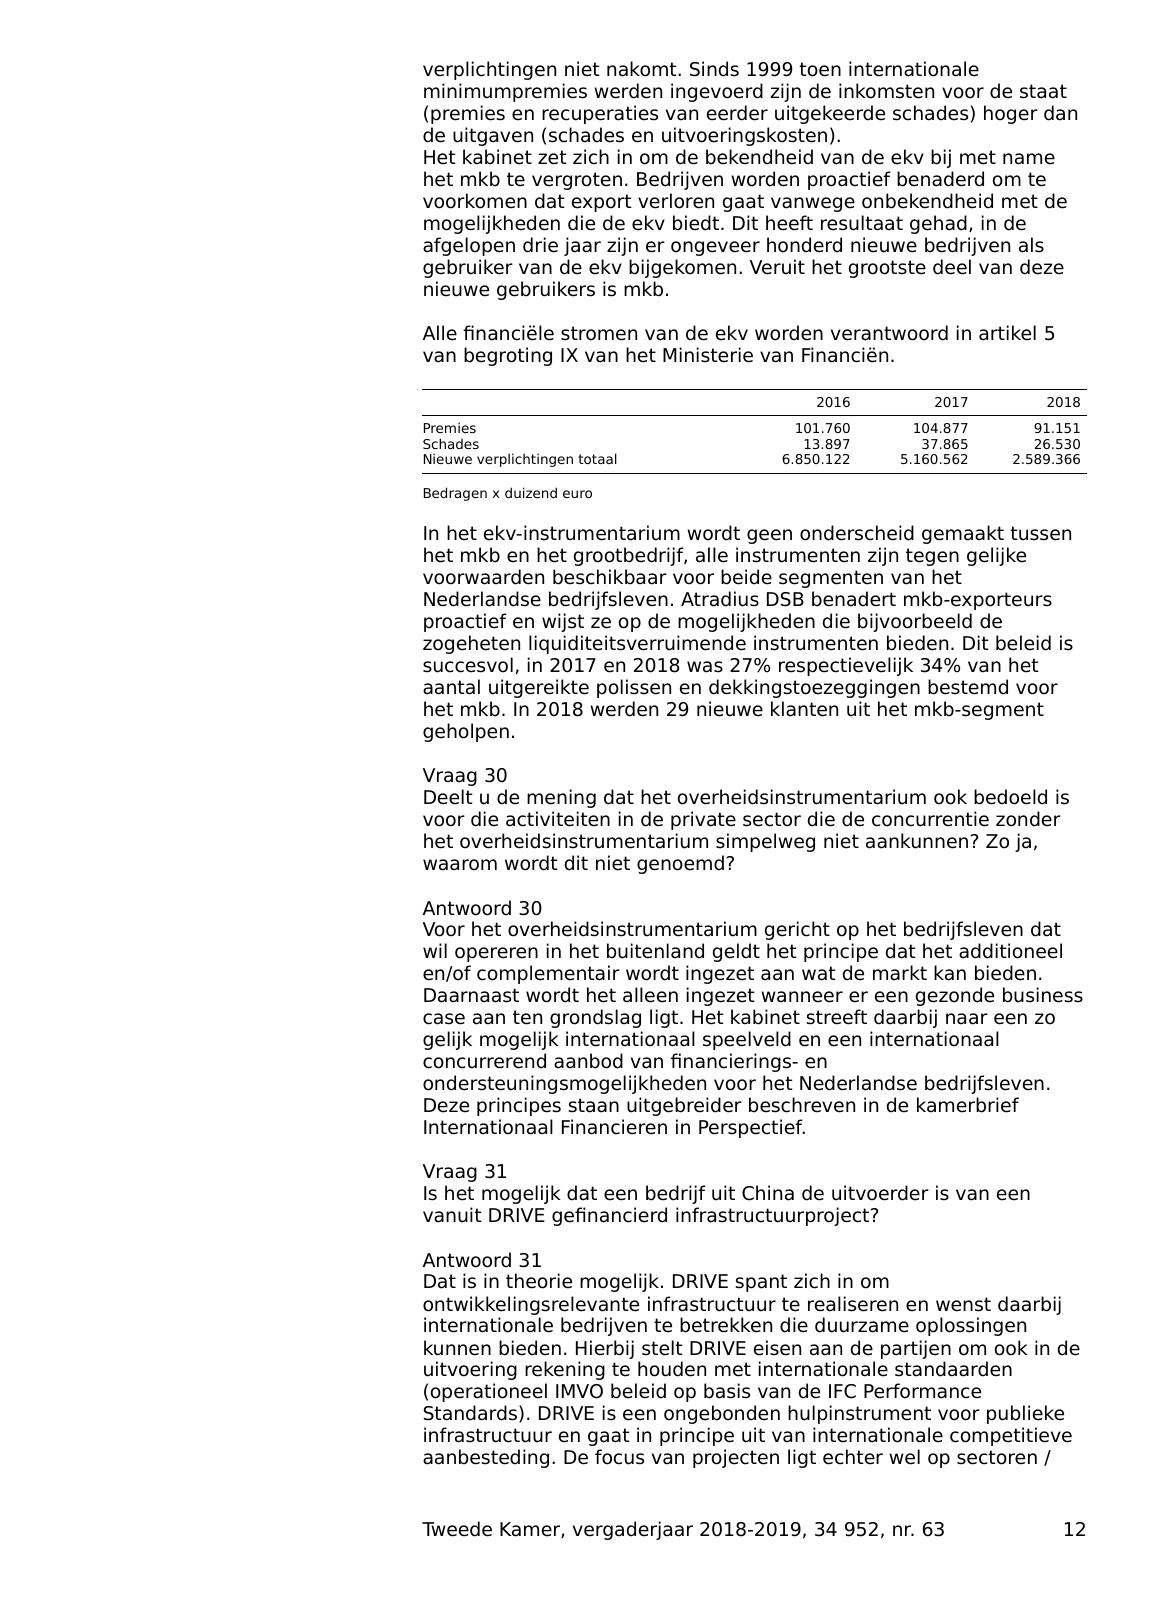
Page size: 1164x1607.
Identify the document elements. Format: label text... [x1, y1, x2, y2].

table_cell 91.151 [974, 416, 1087, 436]
table_header 2016 [738, 390, 856, 415]
table_cell Premies [422, 416, 738, 436]
table_header 2018 [974, 390, 1087, 415]
table_cell Nieuwe verplichtingen totaal [422, 452, 738, 473]
text Is het mogelijk dat een bedrijf uit China de uitvoerder is van een vanuit DRIVE gefinancierd infrastructuurproject? [422, 1183, 1087, 1227]
text Dat is in theorie mogelijk. DRIVE spant zich in om ontwikkelingsrelevante infrastructuur te realiseren en wenst daarbij internationale bedrijven te betrekken die duurzame oplossingen kunnen bieden. Hierbij stelt DRIVE eisen aan de partijen om ook in de uitvoering rekening te houden met internationale standaarden (operationeel IMVO beleid op basis van de IFC Performance Standards). DRIVE is een ongebonden hulpinstrument voor publieke infrastructuur en gaat in principe uit van internationale competitieve aanbesteding. De focus van projecten ligt echter wel op sectoren / [422, 1271, 1087, 1469]
table_cell Schades [422, 436, 738, 452]
table_cell 37.865 [856, 436, 974, 452]
text In het ekv-instrumentarium wordt geen onderscheid gemaakt tussen het mkb en het grootbedrijf, alle instrumenten zijn tegen gelijke voorwaarden beschikbaar voor beide segmenten van het Nederlandse bedrijfsleven. Atradius DSB benadert mkb-exporteurs proactief en wijst ze op de mogelijkheden die bijvoorbeeld de zogeheten liquiditeitsverruimende instrumenten bieden. Dit beleid is succesvol, in 2017 en 2018 was 27% respectievelijk 34% van het aantal uitgereikte polissen en dekkingstoezeggingen bestemd voor het mkb. In 2018 werden 29 nieuwe klanten uit het mkb-segment geholpen. [422, 523, 1087, 743]
table_header 2017 [856, 390, 974, 415]
text Vraag 30 [422, 765, 1087, 787]
table_cell Bedragen x duizend euro [422, 474, 1087, 501]
text Antwoord 31 [422, 1249, 1087, 1271]
text Deelt u de mening dat het overheidsinstrumentarium ook bedoeld is voor die activiteiten in de private sector die de concurrentie zonder het overheidsinstrumentarium simpelweg niet aankunnen? Zo ja, waarom wordt dit niet genoemd? [422, 787, 1087, 875]
text Het kabinet zet zich in om de bekendheid van de ekv bij met name het mkb te vergroten. Bedrijven worden proactief benaderd om te voorkomen dat export verloren gaat vanwege onbekendheid met de mogelijkheden die de ekv biedt. Dit heeft resultaat gehad, in de afgelopen drie jaar zijn er ongeveer honderd nieuwe bedrijven als gebruiker van de ekv bijgekomen. Veruit het grootste deel van deze nieuwe gebruikers is mkb. [422, 147, 1087, 301]
table_cell 104.877 [856, 416, 974, 436]
table_cell 26.530 [974, 436, 1087, 452]
text Alle financiële stromen van de ekv worden verantwoord in artikel 5 van begroting IX van het Ministerie van Financiën. [422, 323, 1087, 367]
table_cell 13.897 [738, 436, 856, 452]
text Voor het overheidsinstrumentarium gericht op het bedrijfsleven dat wil opereren in het buitenland geldt het principe dat het additioneel en/of complementair wordt ingezet aan wat de markt kan bieden. Daarnaast wordt het alleen ingezet wanneer er een gezonde business case aan ten grondslag ligt. Het kabinet streeft daarbij naar een zo gelijk mogelijk internationaal speelveld en een internationaal concurrerend aanbod van financierings- en ondersteuningsmogelijkheden voor het Nederlandse bedrijfsleven. Deze principes staan uitgebreider beschreven in de kamerbrief Internationaal Financieren in Perspectief. [422, 919, 1087, 1139]
text Vraag 31 [422, 1161, 1087, 1183]
table_header [422, 390, 738, 415]
table_cell 6.850.122 [738, 452, 856, 473]
text verplichtingen niet nakomt. Sinds 1999 toen internationale minimumpremies werden ingevoerd zijn de inkomsten voor de staat (premies en recuperaties van eerder uitgekeerde schades) hoger dan de uitgaven (schades en uitvoeringskosten). [422, 59, 1087, 147]
table_cell 5.160.562 [856, 452, 974, 473]
table_cell 101.760 [738, 416, 856, 436]
text Antwoord 30 [422, 897, 1087, 919]
table_cell 2.589.366 [974, 452, 1087, 473]
